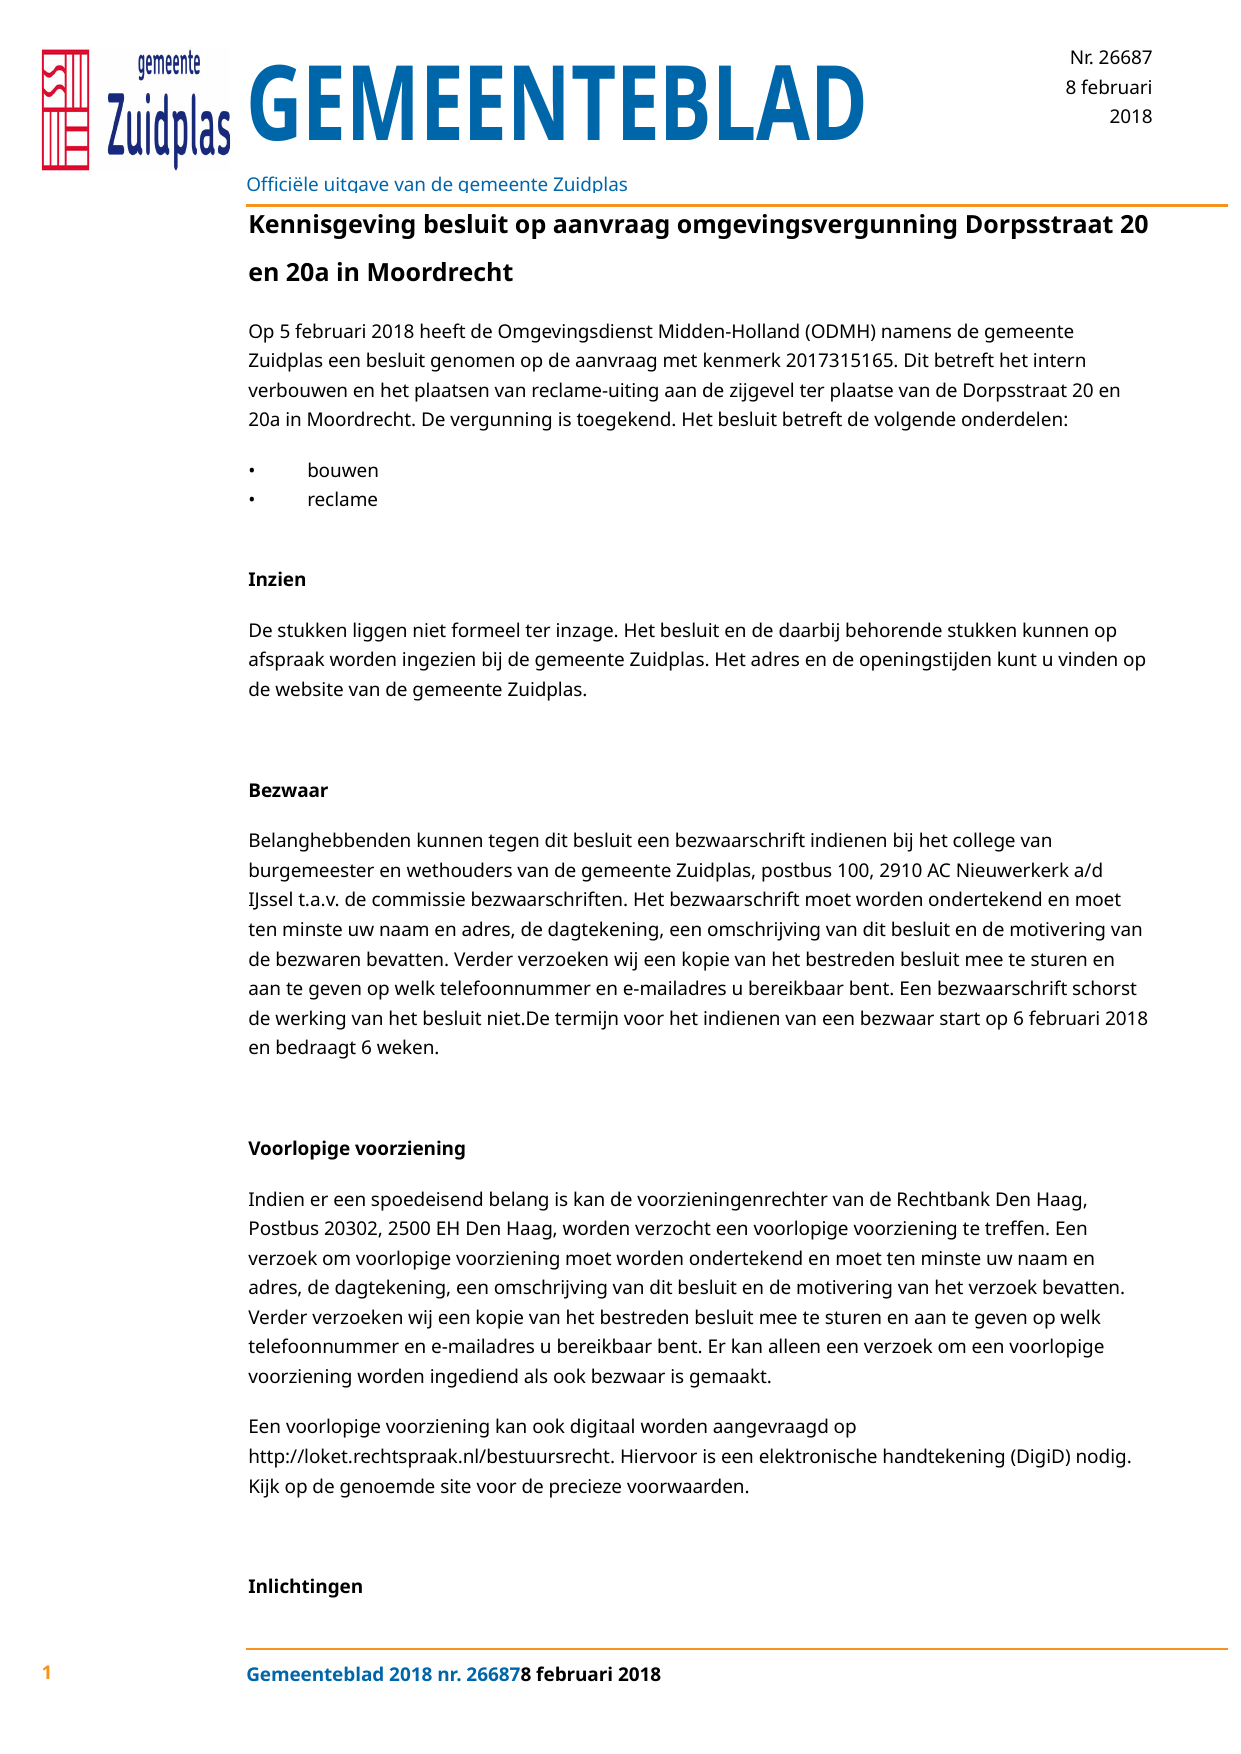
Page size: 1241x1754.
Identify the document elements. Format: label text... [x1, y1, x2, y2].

list reclame [248, 487, 1152, 512]
list bouwen [248, 457, 1152, 483]
text Bezwaar [248, 777, 1152, 803]
text Inlichtingen [248, 1574, 1152, 1599]
text Indien er een spoedeisend belang is kan de voorzieningenrechter van de Rechtbank Den Haag, Postbus 20302, 2500 EH Den Haag, worden verzocht een voorlopige voorziening te treffen. Een verzoek om voorlopige voorziening moet worden ondertekend en moet ten minste uw naam en adres, de dagtekening, een omschrijving van dit besluit en de motivering van het verzoek bevatten. Verder verzoeken wij een kopie van het bestreden besluit mee te sturen en aan te geven op welk telefoonnummer en e-mailadres u bereikbaar bent. Er kan alleen een verzoek om een voorlopige voorziening worden ingediend als ook bezwaar is gemaakt. [248, 1186, 1152, 1389]
text Op 5 februari 2018 heeft de Omgevingsdienst Midden-Holland (ODMH) namens de gemeente Zuidplas een besluit genomen op de aanvraag met kenmerk 2017315165. Dit betreft het intern verbouwen en het plaatsen van reclame-uiting aan de zijgevel ter plaatse van de Dorpsstraat 20 en 20a in Moordrecht. De vergunning is toegekend. Het besluit betreft de volgende onderdelen: [248, 318, 1152, 432]
text Kennisgeving besluit op aanvraag omgevingsvergunning Dorpsstraat 20 en 20a in Moordrecht [248, 207, 1152, 288]
text Belanghebbenden kunnen tegen dit besluit een bezwaarschrift indienen bij het college van burgemeester en wethouders van de gemeente Zuidplas, postbus 100, 2910 AC Nieuwerkerk a/d IJssel t.a.v. de commissie bezwaarschriften. Het bezwaarschrift moet worden ondertekend en moet ten minste uw naam en adres, de dagtekening, een omschrijving van dit besluit en de motivering van de bezwaren bevatten. Verder verzoeken wij een kopie van het bestreden besluit mee te sturen en aan te geven op welk telefoonnummer en e-mailadres u bereikbaar bent. Een bezwaarschrift schorst de werking van het besluit niet.De termijn voor het indienen van een bezwaar start op 6 februari 2018 en bedraagt 6 weken. [248, 827, 1152, 1060]
picture [41, 47, 231, 172]
text Een voorlopige voorziening kan ook digitaal worden aangevraagd op http://loket.rechtspraak.nl/bestuursrecht. Hiervoor is een elektronische handtekening (DigiD) nodig. Kijk op de genoemde site voor de precieze voorwaarden. [248, 1414, 1152, 1499]
text Inzien [248, 567, 1152, 592]
text De stukken liggen niet formeel ter inzage. Het besluit en de daarbij behorende stukken kunnen op afspraak worden ingezien bij de gemeente Zuidplas. Het adres en de openingstijden kunt u vinden op de website van de gemeente Zuidplas. [248, 617, 1152, 702]
text Voorlopige voorziening [248, 1135, 1152, 1161]
